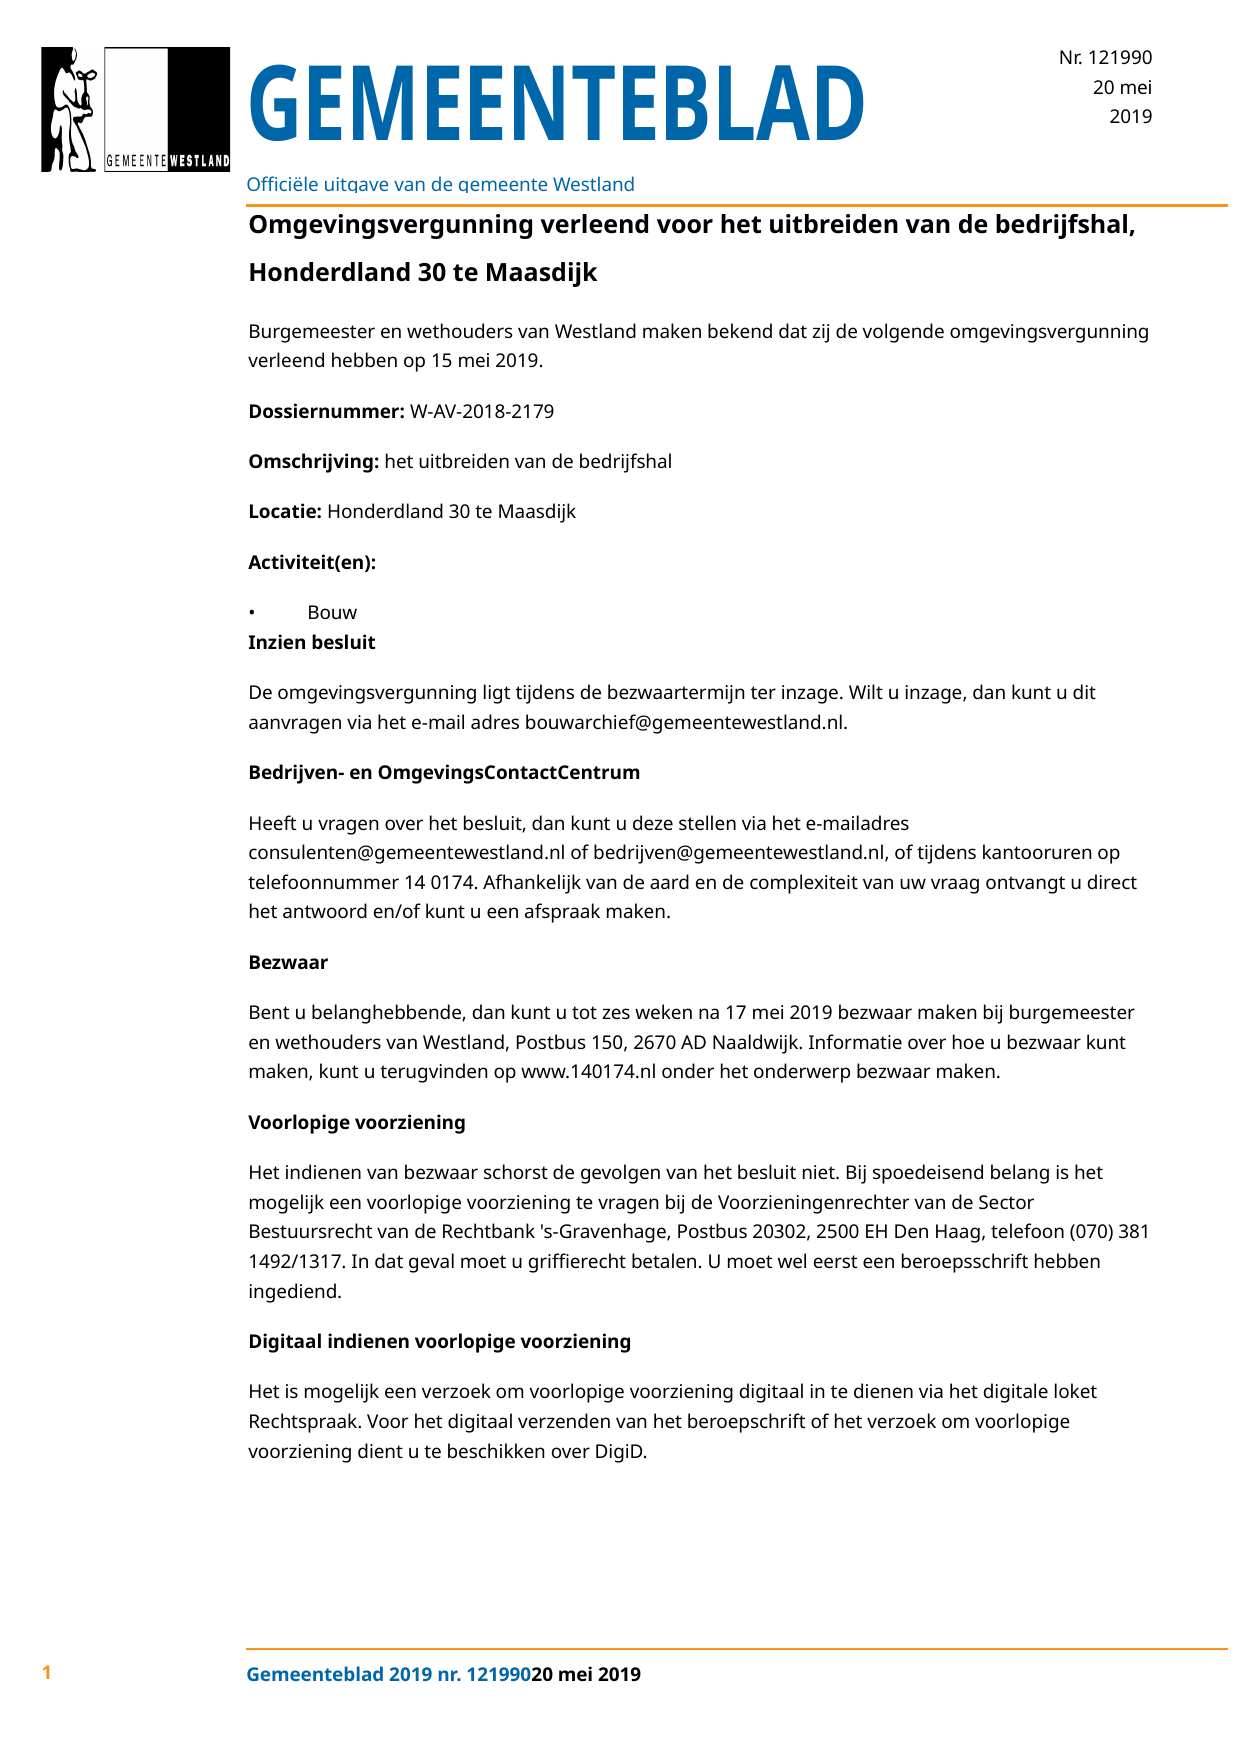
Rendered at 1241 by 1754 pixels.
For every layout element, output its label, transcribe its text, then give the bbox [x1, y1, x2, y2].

text Bent u belanghebbende, dan kunt u tot zes weken na 17 mei 2019 bezwaar maken bij burgemeester en wethouders van Westland, Postbus 150, 2670 AD Naaldwijk. Informatie over hoe u bezwaar kunt maken, kunt u terugvinden op www.140174.nl onder het onderwerp bezwaar maken. [248, 999, 1152, 1084]
text Het indienen van bezwaar schorst de gevolgen van het besluit niet. Bij spoedeisend belang is het mogelijk een voorlopige voorziening te vragen bij de Voorzieningenrechter van de Sector Bestuursrecht van de Rechtbank 's-Gravenhage, Postbus 20302, 2500 EH Den Haag, telefoon (070) 381 1492/1317. In dat geval moet u griffierecht betalen. U moet wel eerst een beroepsschrift hebben ingediend. [248, 1159, 1152, 1304]
text Bedrijven- en OmgevingsContactCentrum [248, 759, 1152, 785]
text Bezwaar [248, 949, 1152, 975]
text Heeft u vragen over het besluit, dan kunt u deze stellen via het e-mailadres consulenten@gemeentewestland.nl of bedrijven@gemeentewestland.nl, of tijdens kantooruren op telefoonnummer 14 0174. Afhankelijk van de aard en de complexiteit van uw vraag ontvangt u direct het antwoord en/of kunt u een afspraak maken. [248, 810, 1152, 924]
text Het is mogelijk een verzoek om voorlopige voorziening digitaal in te dienen via het digitale loket Rechtspraak. Voor het digitaal verzenden van het beroepschrift of het verzoek om voorlopige voorziening dient u te beschikken over DigiD. [248, 1379, 1152, 1464]
text Omgevingsvergunning verleend voor het uitbreiden van de bedrijfshal, Honderdland 30 te Maasdijk [248, 207, 1152, 288]
text Activiteit(en): [248, 549, 1152, 575]
text Inzien besluit [248, 629, 1152, 655]
text Omschrijving: het uitbreiden van de bedrijfshal [248, 448, 1152, 474]
text De omgevingsvergunning ligt tijdens de bezwaartermijn ter inzage. Wilt u inzage, dan kunt u dit aanvragen via het e-mail adres bouwarchief@gemeentewestland.nl. [248, 679, 1152, 735]
text Dossiernummer: W-AV-2018-2179 [248, 398, 1152, 424]
text Digitaal indienen voorlopige voorziening [248, 1328, 1152, 1354]
text Locatie: Honderdland 30 te Maasdijk [248, 499, 1152, 524]
list Bouw [248, 599, 1152, 625]
text Voorlopige voorziening [248, 1109, 1152, 1135]
picture [41, 47, 231, 172]
text Burgemeester en wethouders van Westland maken bekend dat zij de volgende omgevingsvergunning verleend hebben op 15 mei 2019. [248, 318, 1152, 373]
